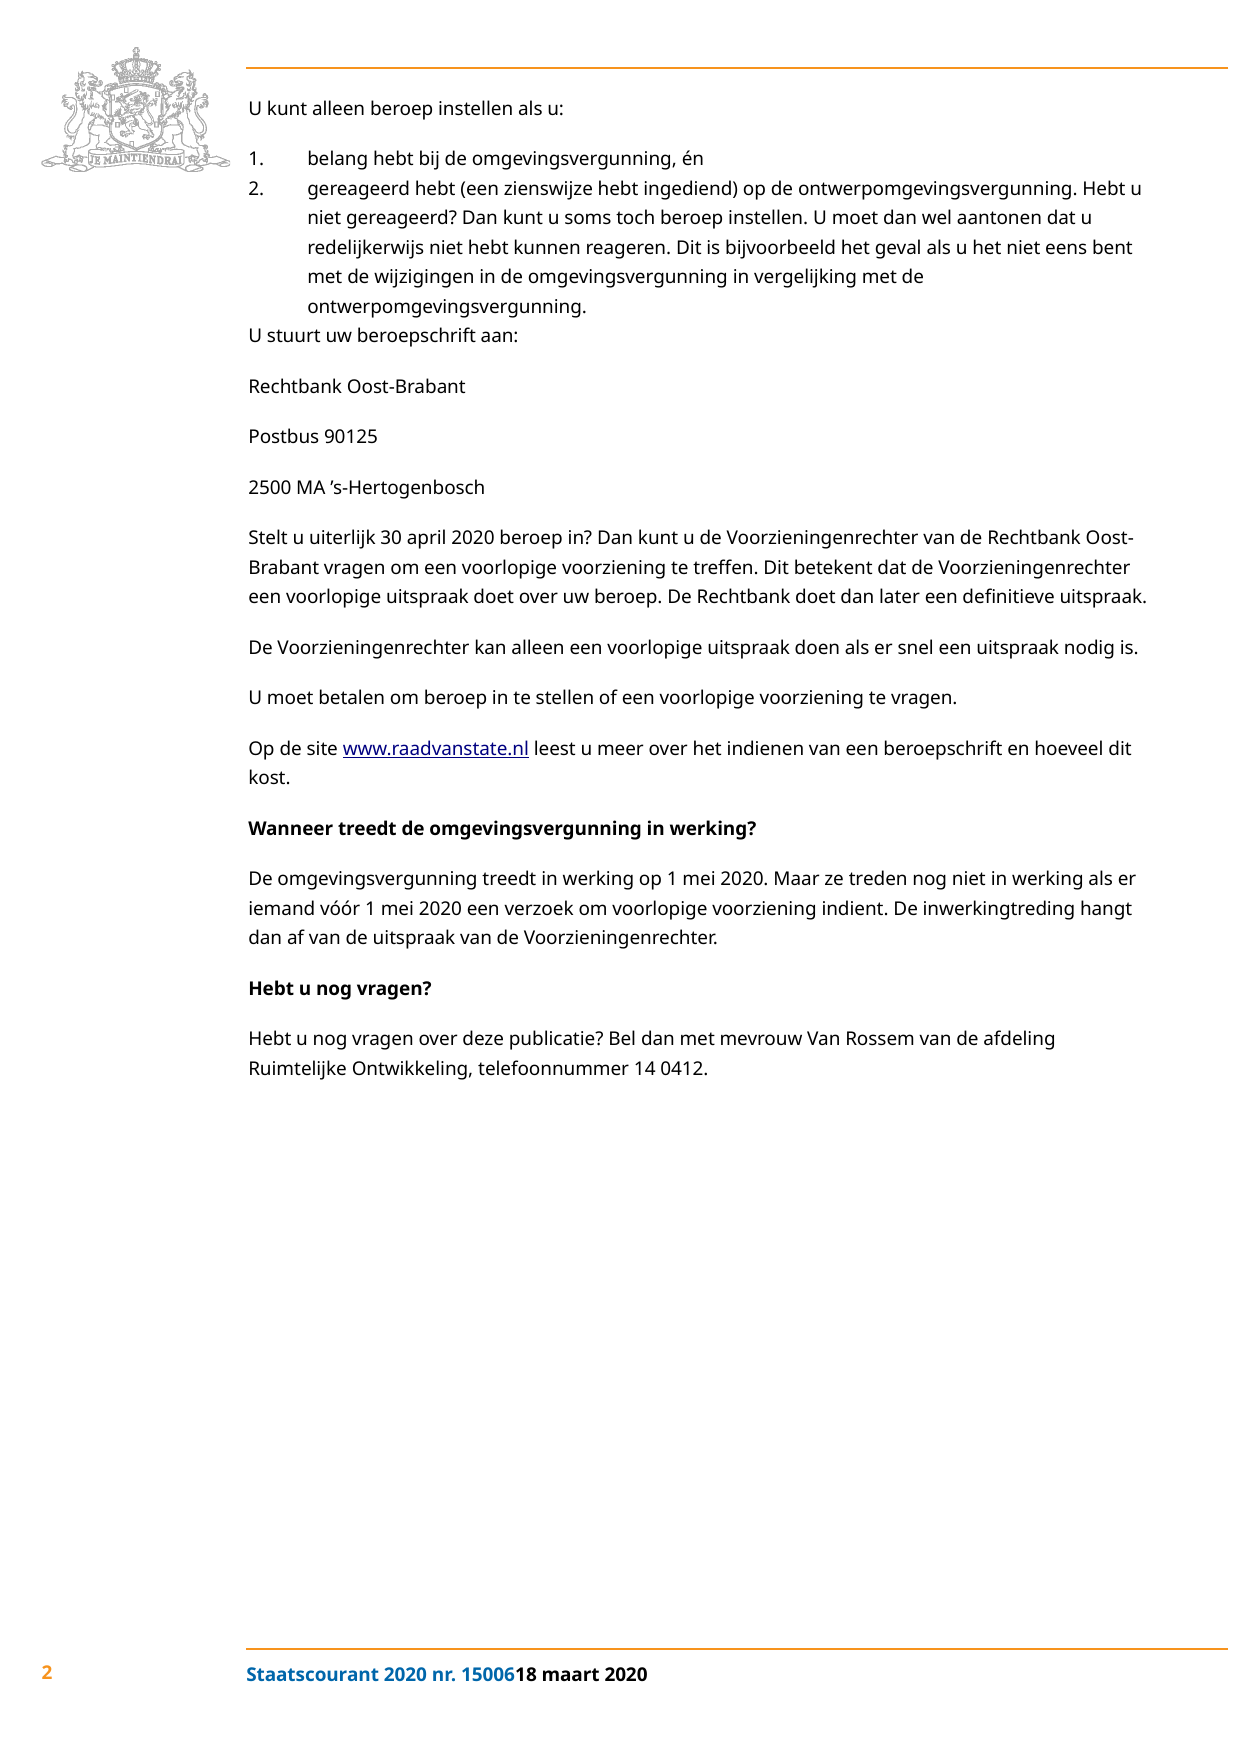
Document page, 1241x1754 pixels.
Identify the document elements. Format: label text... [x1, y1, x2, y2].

text De omgevingsvergunning treedt in werking op 1 mei 2020. Maar ze treden nog niet in werking als er iemand vóór 1 mei 2020 een verzoek om voorlopige voorziening indient. De inwerkingtreding hangt dan af van de uitspraak van de Voorzieningenrechter. [248, 865, 1152, 950]
list belang hebt bij de omgevingsvergunning, én [248, 145, 1152, 171]
text Stelt u uiterlijk 30 april 2020 beroep in? Dan kunt u de Voorzieningenrechter van de Rechtbank Oost-Brabant vragen om een voorlopige voorziening te treffen. Dit betekent dat de Voorzieningenrechter een voorlopige uitspraak doet over uw beroep. De Rechtbank doet dan later een definitieve uitspraak. [248, 524, 1152, 609]
text Hebt u nog vragen over deze publicatie? Bel dan met mevrouw Van Rossem van de afdeling Ruimtelijke Ontwikkeling, telefoonnummer 14 0412. [248, 1025, 1152, 1081]
text U stuurt uw beroepschrift aan: [248, 323, 1152, 348]
text Rechtbank Oost-Brabant [248, 373, 1152, 399]
list gereageerd hebt (een zienswijze hebt ingediend) op de ontwerpomgevingsvergunning. Hebt u niet gereageerd? Dan kunt u soms toch beroep instellen. U moet dan wel aantonen dat u redelijkerwijs niet hebt kunnen reageren. Dit is bijvoorbeeld het geval als u het niet eens bent met de wijzigingen in de omgevingsvergunning in vergelijking met de ontwerpomgevingsvergunning. [248, 175, 1152, 319]
text Postbus 90125 [248, 423, 1152, 449]
text Wanneer treedt de omgevingsvergunning in werking? [248, 815, 1152, 841]
text U moet betalen om beroep in te stellen of een voorlopige voorziening te vragen. [248, 684, 1152, 710]
text Op de site www.raadvanstate.nl leest u meer over het indienen van een beroepschrift en hoeveel dit kost. [248, 735, 1152, 790]
text Hebt u nog vragen? [248, 975, 1152, 1001]
text U kunt alleen beroep instellen als u: [248, 95, 1152, 121]
picture [41, 47, 231, 172]
text De Voorzieningenrechter kan alleen een voorlopige uitspraak doen als er snel een uitspraak nodig is. [248, 634, 1152, 660]
text 2500 MA ’s-Hertogenbosch [248, 474, 1152, 500]
